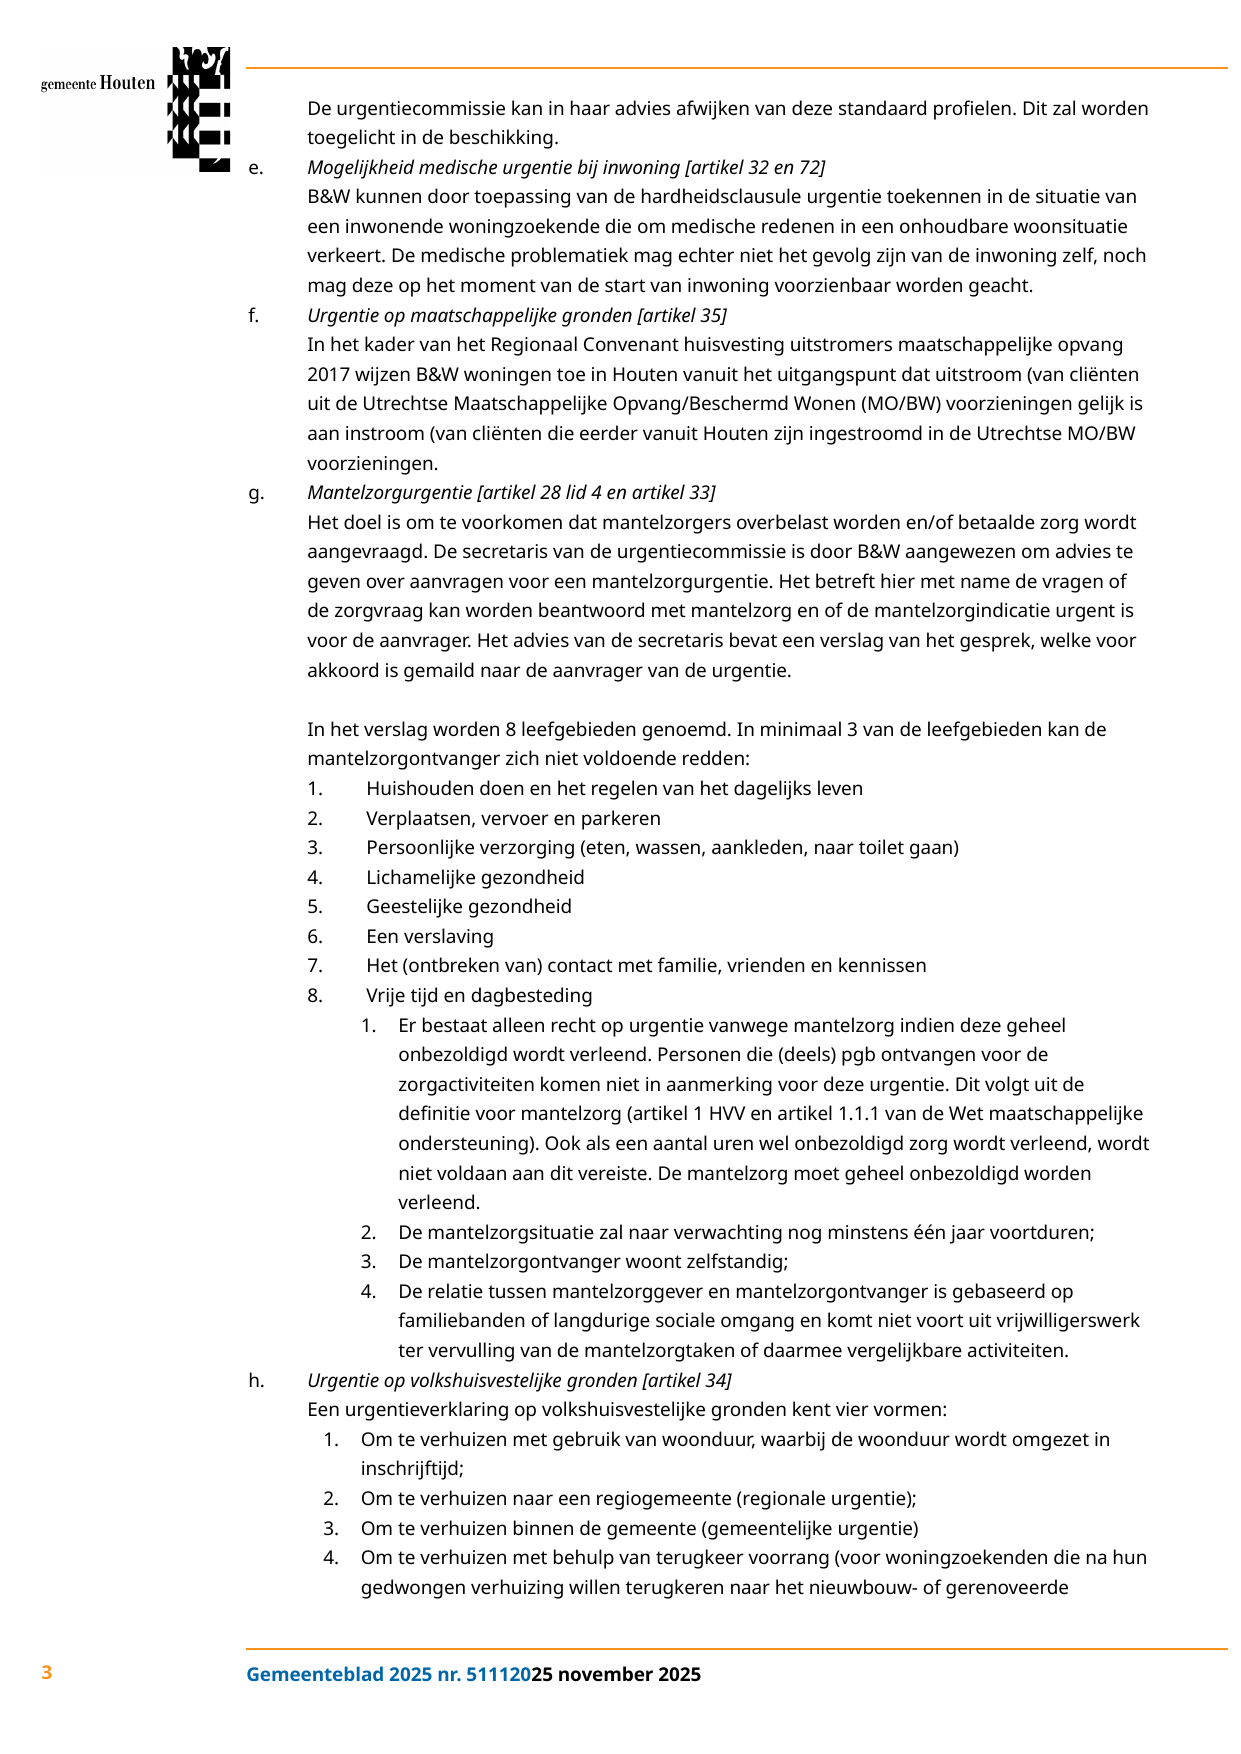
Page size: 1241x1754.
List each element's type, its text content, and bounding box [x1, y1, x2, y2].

list Om te verhuizen binnen de gemeente (gemeentelijke urgentie) [323, 1515, 1152, 1541]
list De mantelzorgontvanger woont zelfstandig; [361, 1248, 1152, 1274]
list Een verslaving [307, 923, 1152, 949]
list Het doel is om te voorkomen dat mantelzorgers overbelast worden en/of betaalde zorg wordt aangevraagd. De secretaris van de urgentiecommissie is door B&W aangewezen om advies te geven over aanvragen voor een mantelzorgurgentie. Het betreft hier met name de vragen of de zorgvraag kan worden beantwoord met mantelzorg en of de mantelzorgindicatie urgent is voor de aanvrager. Het advies van de secretaris bevat een verslag van het gesprek, welke voor akkoord is gemaild naar de aanvrager van de urgentie. [248, 509, 1152, 683]
list Er bestaat alleen recht op urgentie vanwege mantelzorg indien deze geheel onbezoldigd wordt verleend. Personen die (deels) pgb ontvangen voor de zorgactiviteiten komen niet in aanmerking voor deze urgentie. Dit volgt uit de definitie voor mantelzorg (artikel 1 HVV en artikel 1.1.1 van de Wet maatschappelijke ondersteuning). Ook als een aantal uren wel onbezoldigd zorg wordt verleend, wordt niet voldaan aan dit vereiste. De mantelzorg moet geheel onbezoldigd worden verleend. [361, 1012, 1152, 1215]
list Een urgentieverklaring op volkshuisvestelijke gronden kent vier vormen: [248, 1396, 1152, 1422]
list De relatie tussen mantelzorggever en mantelzorgontvanger is gebaseerd op familiebanden of langdurige sociale omgang en komt niet voort uit vrijwilligerswerk ter vervulling van de mantelzorgtaken of daarmee vergelijkbare activiteiten. [361, 1278, 1152, 1363]
list B&W kunnen door toepassing van de hardheidsclausule urgentie toekennen in de situatie van een inwonende woningzoekende die om medische redenen in een onhoudbare woonsituatie verkeert. De medische problematiek mag echter niet het gevolg zijn van de inwoning zelf, noch mag deze op het moment van de start van inwoning voorzienbaar worden geacht. [248, 183, 1152, 298]
list Vrije tijd en dagbesteding [307, 982, 1152, 1008]
list Om te verhuizen met behulp van terugkeer voorrang (voor woningzoekenden die na hun gedwongen verhuizing willen terugkeren naar het nieuwbouw- of gerenoveerde [323, 1544, 1152, 1600]
list Persoonlijke verzorging (eten, wassen, aankleden, naar toilet gaan) [307, 834, 1152, 860]
list Urgentie op volkshuisvestelijke gronden [artikel 34] [248, 1367, 1152, 1393]
list Het (ontbreken van) contact met familie, vrienden en kennissen [307, 953, 1152, 978]
list De mantelzorgsituatie zal naar verwachting nog minstens één jaar voortduren; [361, 1219, 1152, 1245]
list Om te verhuizen naar een regiogemeente (regionale urgentie); [323, 1485, 1152, 1511]
picture [41, 47, 231, 172]
list Mantelzorgurgentie [artikel 28 lid 4 en artikel 33] [248, 479, 1152, 505]
list Mogelijkheid medische urgentie bij inwoning [artikel 32 en 72] [248, 154, 1152, 180]
list Urgentie op maatschappelijke gronden [artikel 35] [248, 302, 1152, 328]
list Om te verhuizen met gebruik van woonduur, waarbij de woonduur wordt omgezet in inschrijftijd; [323, 1426, 1152, 1481]
list Huishouden doen en het regelen van het dagelijks leven [307, 775, 1152, 801]
list In het kader van het Regionaal Convenant huisvesting uitstromers maatschappelijke opvang 2017 wijzen B&W woningen toe in Houten vanuit het uitgangspunt dat uitstroom (van cliënten uit de Utrechtse Maatschappelijke Opvang/Beschermd Wonen (MO/BW) voorzieningen gelijk is aan instroom (van cliënten die eerder vanuit Houten zijn ingestroomd in de Utrechtse MO/BW voorzieningen. [248, 331, 1152, 476]
list Verplaatsen, vervoer en parkeren [307, 805, 1152, 831]
list Geestelijke gezondheid [307, 893, 1152, 919]
list In het verslag worden 8 leefgebieden genoemd. In minimaal 3 van de leefgebieden kan de mantelzorgontvanger zich niet voldoende redden: [248, 716, 1152, 771]
list De urgentiecommissie kan in haar advies afwijken van deze standaard profielen. Dit zal worden toegelicht in de beschikking. [248, 95, 1152, 150]
list Lichamelijke gezondheid [307, 864, 1152, 890]
